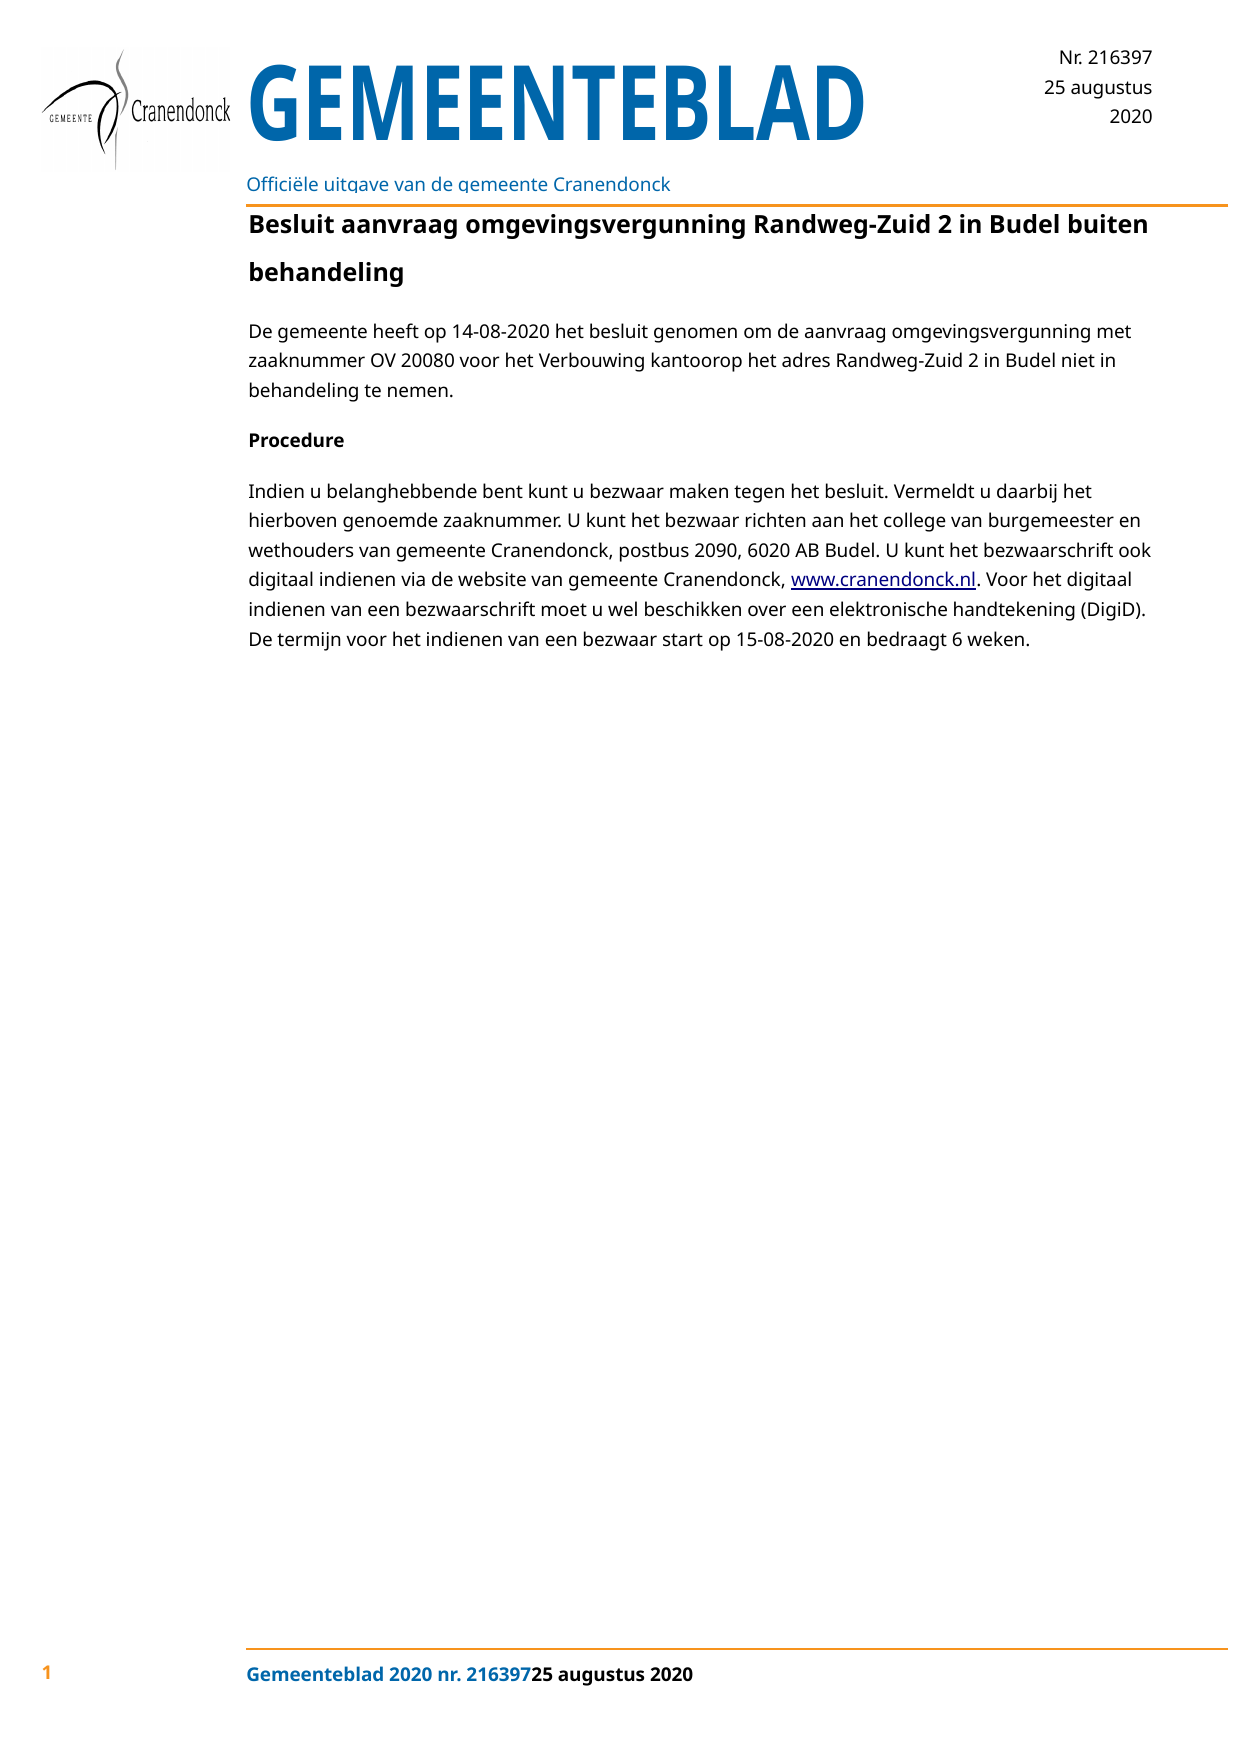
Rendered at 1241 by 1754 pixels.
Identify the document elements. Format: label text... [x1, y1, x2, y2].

text Indien u belanghebbende bent kunt u bezwaar maken tegen het besluit. Vermeldt u daarbij het hierboven genoemde zaaknummer. U kunt het bezwaar richten aan het college van burgemeester en wethouders van gemeente Cranendonck, postbus 2090, 6020 AB Budel. U kunt het bezwaarschrift ook digitaal indienen via de website van gemeente Cranendonck, www.cranendonck.nl. Voor het digitaal indienen van een bezwaarschrift moet u wel beschikken over een elektronische handtekening (DigiD). De termijn voor het indienen van een bezwaar start op 15-08-2020 en bedraagt 6 weken. [248, 478, 1152, 652]
picture [41, 47, 231, 172]
text Procedure [248, 427, 1152, 453]
text De gemeente heeft op 14-08-2020 het besluit genomen om de aanvraag omgevingsvergunning met zaaknummer OV 20080 voor het Verbouwing kantoorop het adres Randweg-Zuid 2 in Budel niet in behandeling te nemen. [248, 318, 1152, 403]
text Besluit aanvraag omgevingsvergunning Randweg-Zuid 2 in Budel buiten behandeling [248, 207, 1152, 288]
